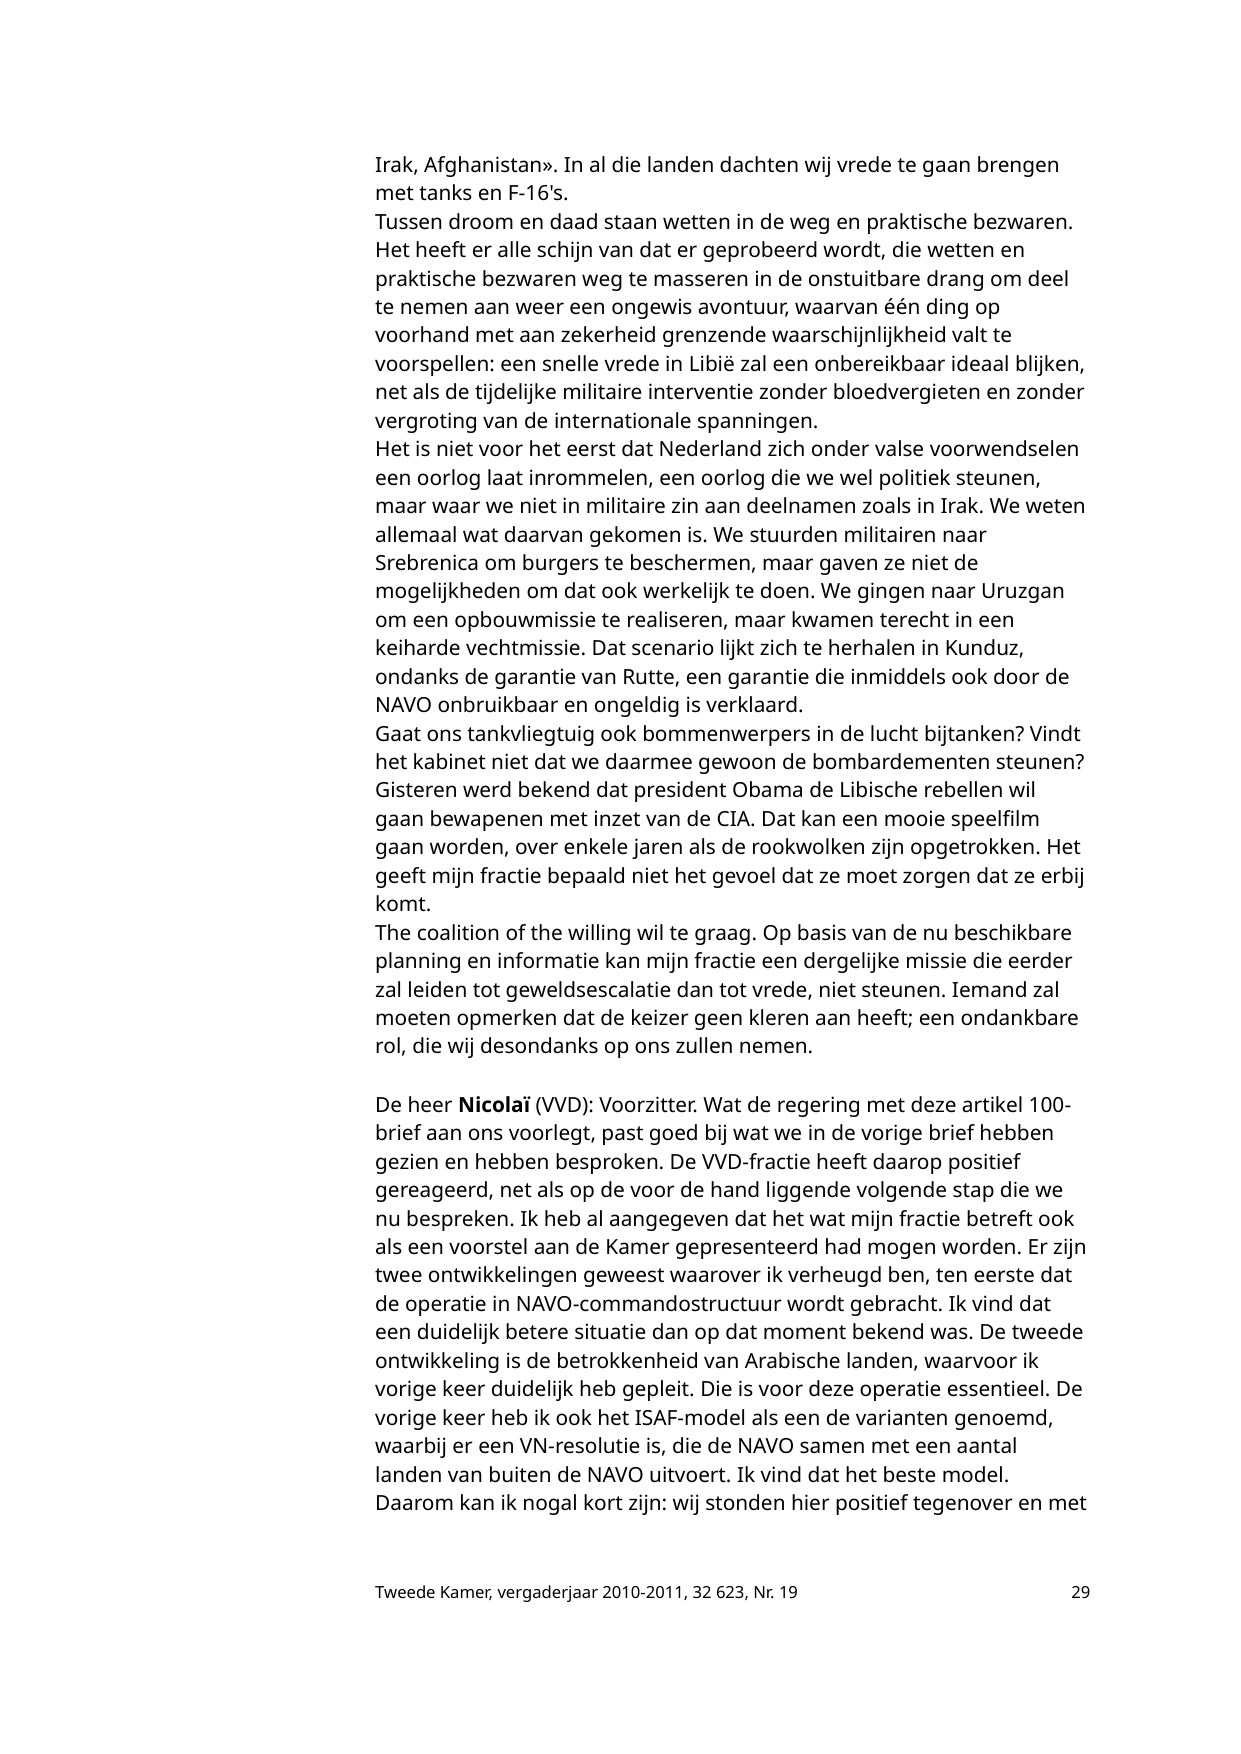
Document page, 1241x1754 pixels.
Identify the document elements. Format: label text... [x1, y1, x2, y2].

text Het is niet voor het eerst dat Nederland zich onder valse voorwendselen een oorlog laat inrommelen, een oorlog die we wel politiek steunen, maar waar we niet in militaire zin aan deelnamen zoals in Irak. We weten allemaal wat daarvan gekomen is. We stuurden militairen naar Srebrenica om burgers te beschermen, maar gaven ze niet de mogelijkheden om dat ook werkelijk te doen. We gingen naar Uruzgan om een opbouwmissie te realiseren, maar kwamen terecht in een keiharde vechtmissie. Dat scenario lijkt zich te herhalen in Kunduz, ondanks de garantie van Rutte, een garantie die inmiddels ook door de NAVO onbruikbaar en ongeldig is verklaard. [375, 434, 1090, 719]
text Gaat ons tankvliegtuig ook bommenwerpers in de lucht bijtanken? Vindt het kabinet niet dat we daarmee gewoon de bombardementen steunen? Gisteren werd bekend dat president Obama de Libische rebellen wil gaan bewapenen met inzet van de CIA. Dat kan een mooie speelfilm gaan worden, over enkele jaren als de rookwolken zijn opgetrokken. Het geeft mijn fractie bepaald niet het gevoel dat ze moet zorgen dat ze erbij komt. [375, 719, 1090, 918]
text Tussen droom en daad staan wetten in de weg en praktische bezwaren. Het heeft er alle schijn van dat er geprobeerd wordt, die wetten en praktische bezwaren weg te masseren in de onstuitbare drang om deel te nemen aan weer een ongewis avontuur, waarvan één ding op voorhand met aan zekerheid grenzende waarschijnlijkheid valt te voorspellen: een snelle vrede in Libië zal een onbereikbaar ideaal blijken, net als de tijdelijke militaire interventie zonder bloedvergieten en zonder vergroting van de internationale spanningen. [375, 207, 1090, 434]
text De heer Nicolaï (VVD): Voorzitter. Wat de regering met deze artikel 100-brief aan ons voorlegt, past goed bij wat we in de vorige brief hebben gezien en hebben besproken. De VVD-fractie heeft daarop positief gereageerd, net als op de voor de hand liggende volgende stap die we nu bespreken. Ik heb al aangegeven dat het wat mijn fractie betreft ook als een voorstel aan de Kamer gepresenteerd had mogen worden. Er zijn twee ontwikkelingen geweest waarover ik verheugd ben, ten eerste dat de operatie in NAVO-commandostructuur wordt gebracht. Ik vind dat een duidelijk betere situatie dan op dat moment bekend was. De tweede ontwikkeling is de betrokkenheid van Arabische landen, waarvoor ik vorige keer duidelijk heb gepleit. Die is voor deze operatie essentieel. De vorige keer heb ik ook het ISAF-model als een de varianten genoemd, waarbij er een VN-resolutie is, die de NAVO samen met een aantal landen van buiten de NAVO uitvoert. Ik vind dat het beste model. Daarom kan ik nogal kort zijn: wij stonden hier positief tegenover en met [375, 1090, 1090, 1517]
text The coalition of the willing wil te graag. Op basis van de nu beschikbare planning en informatie kan mijn fractie een dergelijke missie die eerder zal leiden tot geweldsescalatie dan tot vrede, niet steunen. Iemand zal moeten opmerken dat de keizer geen kleren aan heeft; een ondankbare rol, die wij desondanks op ons zullen nemen. [375, 918, 1090, 1060]
text Irak, Afghanistan». In al die landen dachten wij vrede te gaan brengen met tanks en F-16's. [375, 150, 1090, 207]
